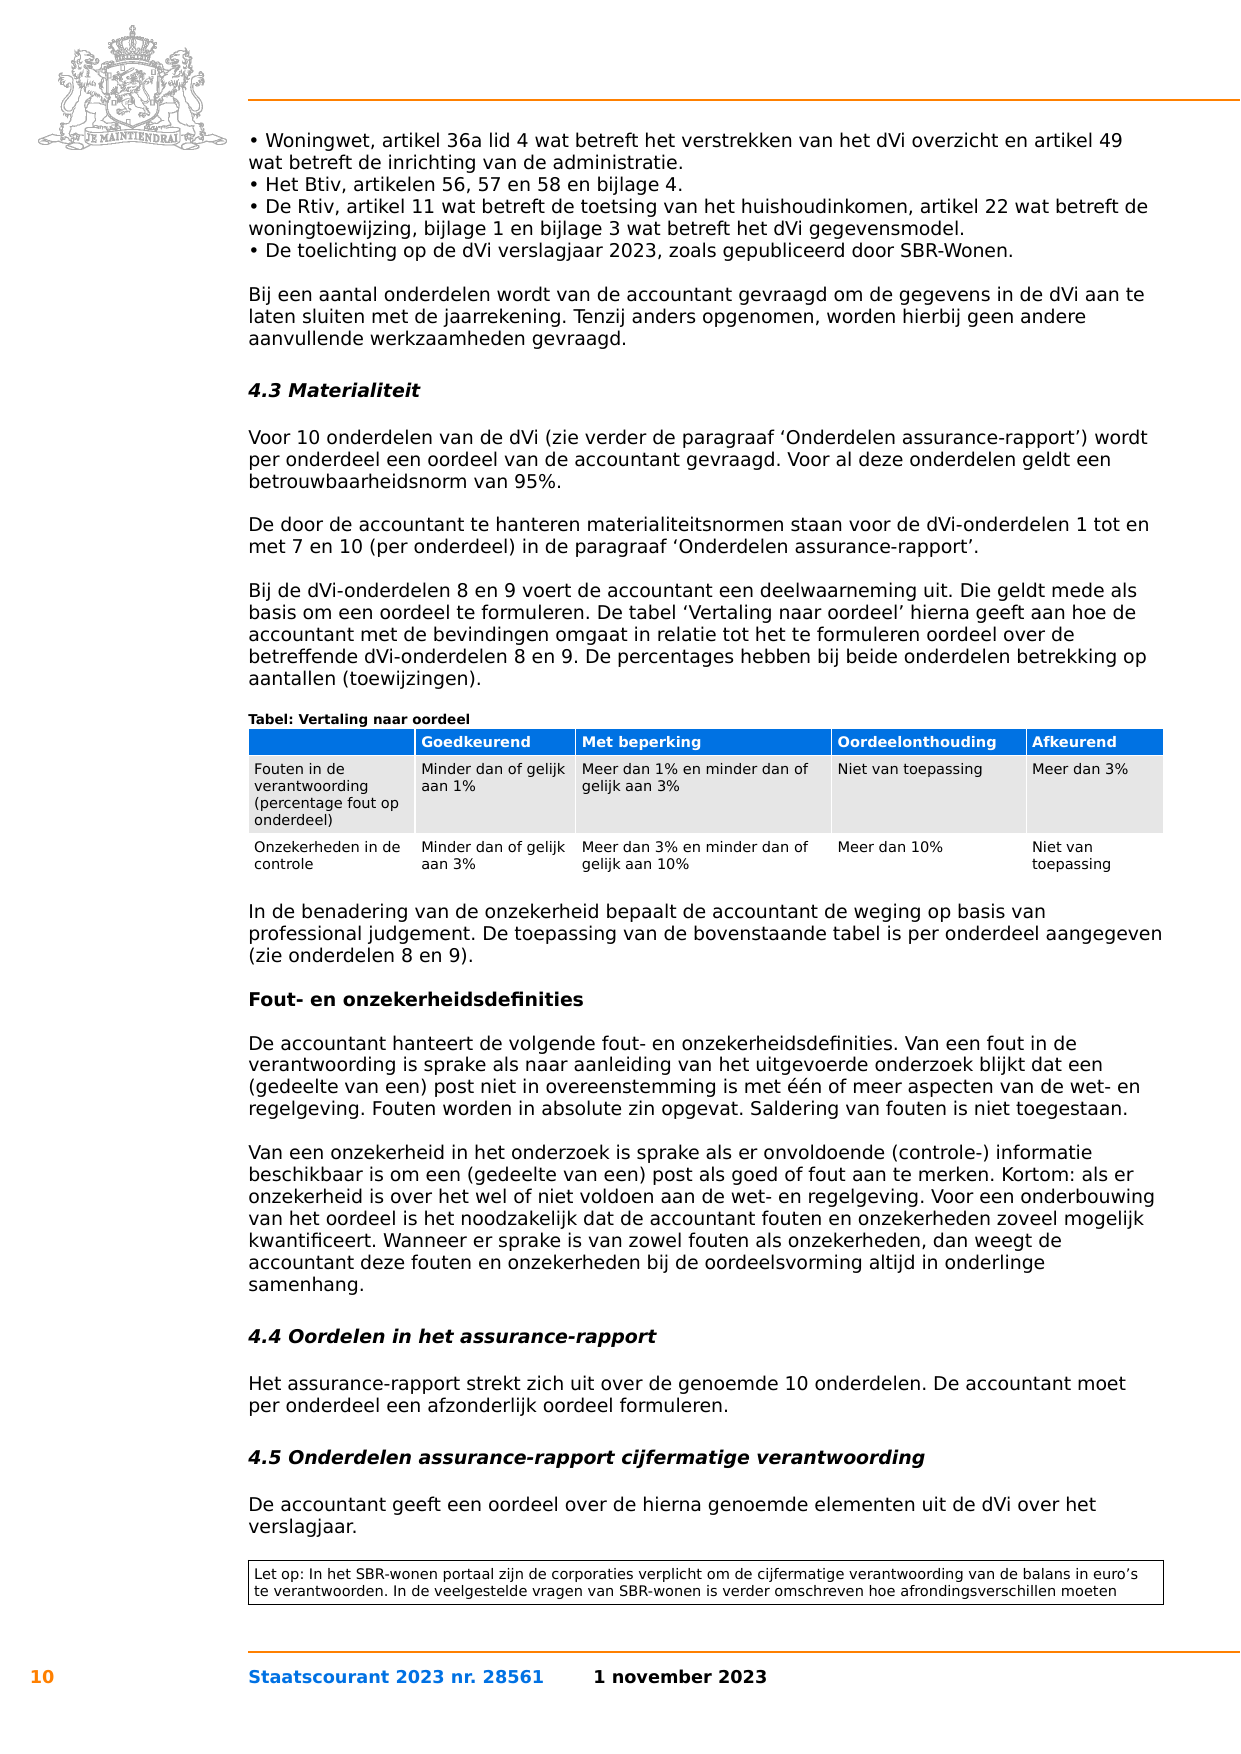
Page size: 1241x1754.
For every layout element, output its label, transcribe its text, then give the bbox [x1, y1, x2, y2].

table_cell Meer dan 3% [1027, 756, 1163, 833]
table_cell Met beperking [576, 729, 831, 755]
table_cell Goedkeurend [416, 729, 575, 755]
table_header Tabel: Vertaling naar oordeel [248, 712, 1163, 728]
table_cell Afkeurend [1027, 729, 1163, 755]
text • Woningwet, artikel 36a lid 4 wat betreft het verstrekken van het dVi overzicht en artikel 49 wat betreft de inrichting van de administratie. [248, 130, 1163, 174]
text De accountant geeft een oordeel over de hierna genoemde elementen uit de dVi over het verslagjaar. [248, 1494, 1163, 1538]
table_cell Meer dan 3% en minder dan of gelijk aan 10% [576, 835, 831, 878]
picture [38, 25, 227, 150]
table_cell Meer dan 1% en minder dan of gelijk aan 3% [576, 756, 831, 833]
table_cell Meer dan 10% [832, 835, 1026, 878]
text • Het Btiv, artikelen 56, 57 en 58 en bijlage 4. [248, 174, 1163, 196]
text In de benadering van de onzekerheid bepaalt de accountant de weging op basis van professional judgement. De toepassing van de bovenstaande tabel is per onderdeel aangegeven (zie onderdelen 8 en 9). [248, 901, 1163, 967]
table_cell Niet van toepassing [832, 756, 1026, 833]
text Bij een aantal onderdelen wordt van de accountant gevraagd om de gegevens in de dVi aan te laten sluiten met de jaarrekening. Tenzij anders opgenomen, worden hierbij geen andere aanvullende werkzaamheden gevraagd. [248, 284, 1163, 349]
subtitle 4.3 Materialiteit [248, 379, 1163, 402]
table_cell Onzekerheden in de controle [249, 835, 414, 878]
subtitle Fout- en onzekerheidsdefinities [248, 988, 1163, 1011]
table_cell Niet van toepassing [1027, 835, 1163, 878]
text De accountant hanteert de volgende fout- en onzekerheidsdefinities. Van een fout in de verantwoording is sprake als naar aanleiding van het uitgevoerde onderzoek blijkt dat een (gedeelte van een) post niet in overeenstemming is met één of meer aspecten van de wet- en regelgeving. Fouten worden in absolute zin opgevat. Saldering van fouten is niet toegestaan. [248, 1032, 1163, 1120]
table_cell [249, 729, 414, 755]
text Van een onzekerheid in het onderzoek is sprake als er onvoldoende (controle-) informatie beschikbaar is om een (gedeelte van een) post als goed of fout aan te merken. Kortom: als er onzekerheid is over het wel of niet voldoen aan de wet- en regelgeving. Voor een onderbouwing van het oordeel is het noodzakelijk dat de accountant fouten en onzekerheden zoveel mogelijk kwantificeert. Wanneer er sprake is van zowel fouten als onzekerheden, dan weegt de accountant deze fouten en onzekerheden bij de oordeelsvorming altijd in onderlinge samenhang. [248, 1142, 1163, 1296]
table_cell Oordeelonthouding [832, 729, 1026, 755]
text • De toelichting op de dVi verslagjaar 2023, zoals gepubliceerd door SBR-Wonen. [248, 240, 1163, 262]
subtitle 4.4 Oordelen in het assurance-rapport [248, 1326, 1163, 1348]
text De door de accountant te hanteren materialiteitsnormen staan voor de dVi-onderdelen 1 tot en met 7 en 10 (per onderdeel) in de paragraaf ‘Onderdelen assurance-rapport’. [248, 514, 1163, 558]
table_cell Minder dan of gelijk aan 3% [416, 835, 575, 878]
table_header Let op: In het SBR-wonen portaal zijn de corporaties verplicht om de cijfermatige verantwoording van de balans in euro’s te verantwoorden. In de veelgestelde vragen van SBR-wonen is verder omschreven hoe afrondingsverschillen moeten [249, 1561, 1163, 1604]
table_cell Fouten in de verantwoording (percentage fout op onderdeel) [249, 756, 414, 833]
text Bij de dVi-onderdelen 8 en 9 voert de accountant een deelwaarneming uit. Die geldt mede als basis om een oordeel te formuleren. De tabel ‘Vertaling naar oordeel’ hierna geeft aan hoe de accountant met de bevindingen omgaat in relatie tot het te formuleren oordeel over de betreffende dVi-onderdelen 8 en 9. De percentages hebben bij beide onderdelen betrekking op aantallen (toewijzingen). [248, 580, 1163, 690]
subtitle 4.5 Onderdelen assurance-rapport cijfermatige verantwoording [248, 1447, 1163, 1469]
text Voor 10 onderdelen van de dVi (zie verder de paragraaf ‘Onderdelen assurance-rapport’) wordt per onderdeel een oordeel van de accountant gevraagd. Voor al deze onderdelen geldt een betrouwbaarheidsnorm van 95%. [248, 427, 1163, 492]
text Het assurance-rapport strekt zich uit over de genoemde 10 onderdelen. De accountant moet per onderdeel een afzonderlijk oordeel formuleren. [248, 1373, 1163, 1417]
table_cell Minder dan of gelijk aan 1% [416, 756, 575, 833]
text • De Rtiv, artikel 11 wat betreft de toetsing van het huishoudinkomen, artikel 22 wat betreft de woningtoewijzing, bijlage 1 en bijlage 3 wat betreft het dVi gegevensmodel. [248, 196, 1163, 240]
